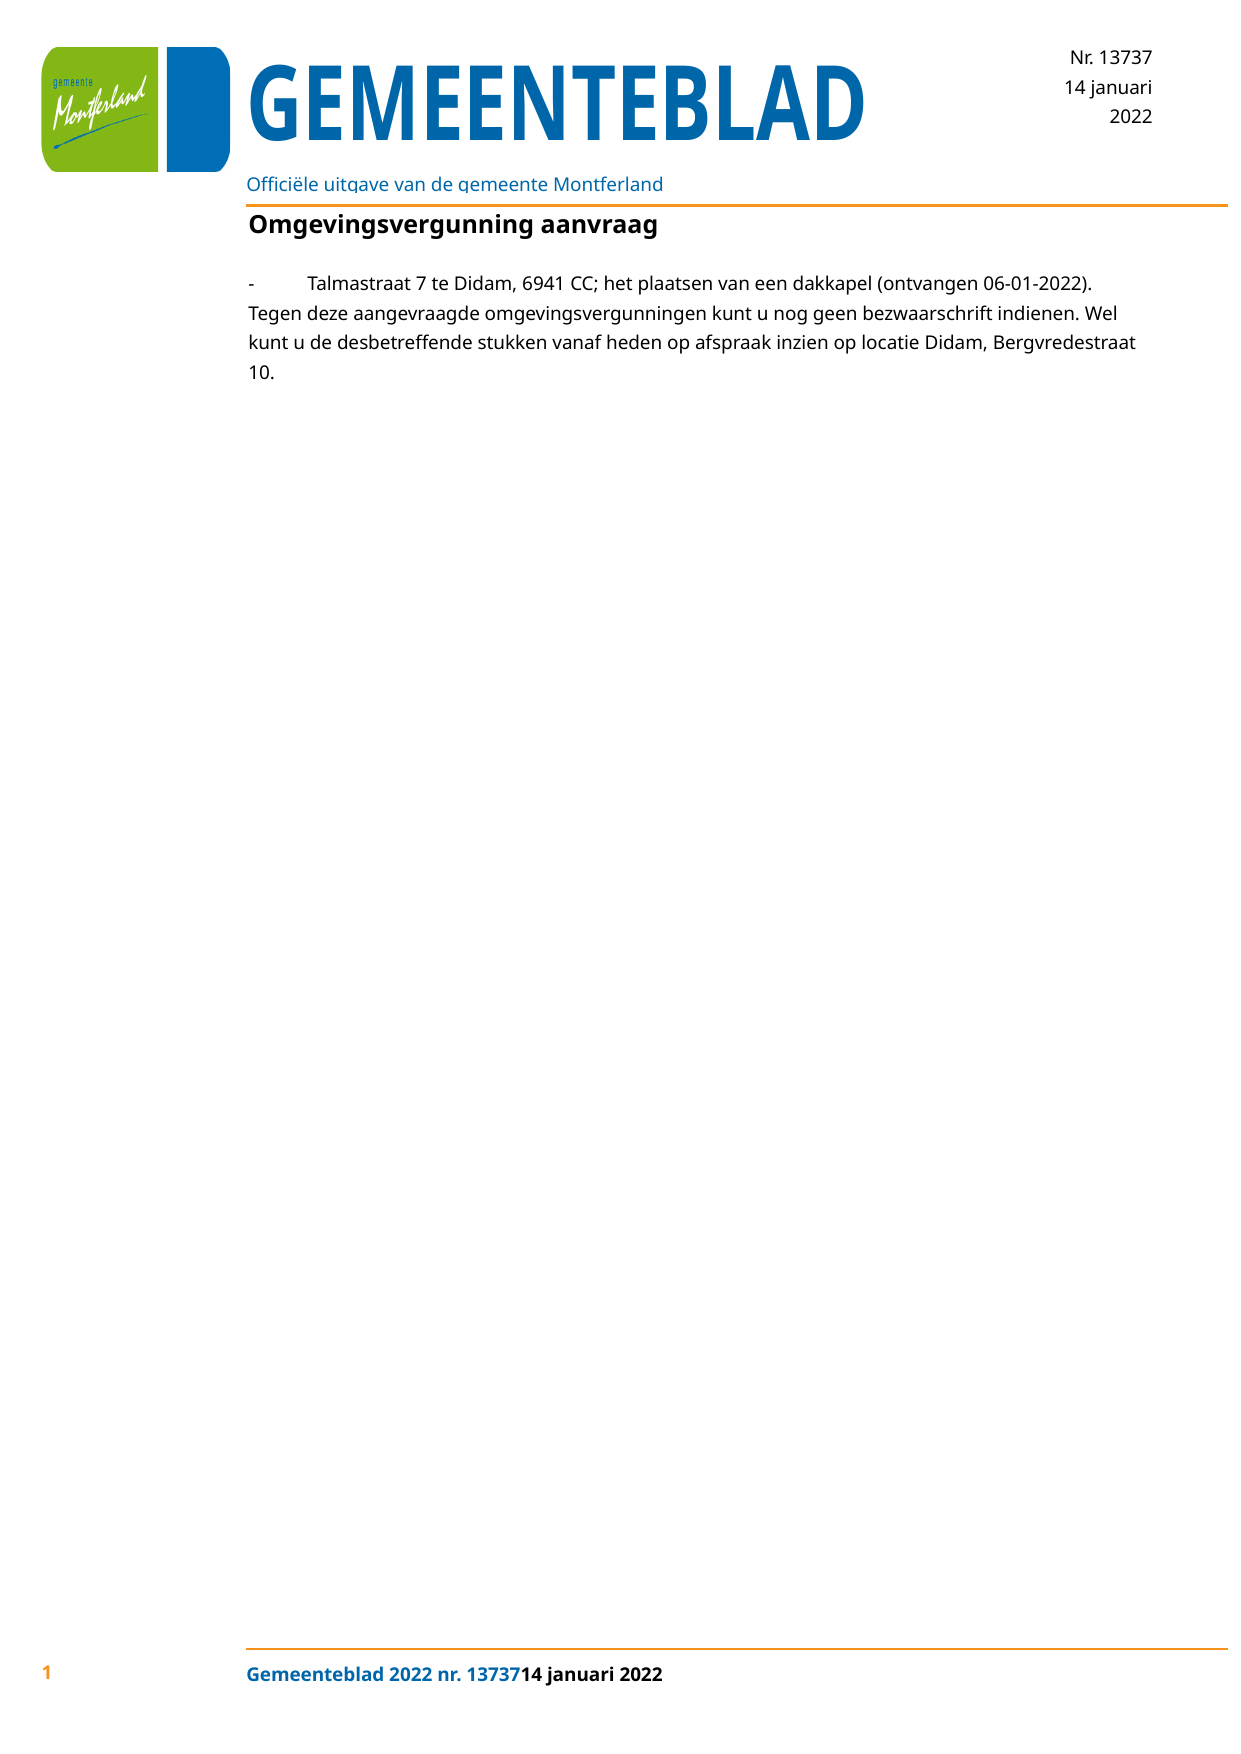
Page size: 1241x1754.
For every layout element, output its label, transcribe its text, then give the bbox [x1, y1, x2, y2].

text Tegen deze aangevraagde omgevingsvergunningen kunt u nog geen bezwaarschrift indienen. Wel kunt u de desbetreffende stukken vanaf heden op afspraak inzien op locatie Didam, Bergvredestraat 10. [248, 300, 1152, 385]
text Omgevingsvergunning aanvraag [248, 207, 1152, 241]
list Talmastraat 7 te Didam, 6941 CC; het plaatsen van een dakkapel (ontvangen 06-01-2022). [248, 270, 1152, 296]
picture [41, 47, 231, 172]
